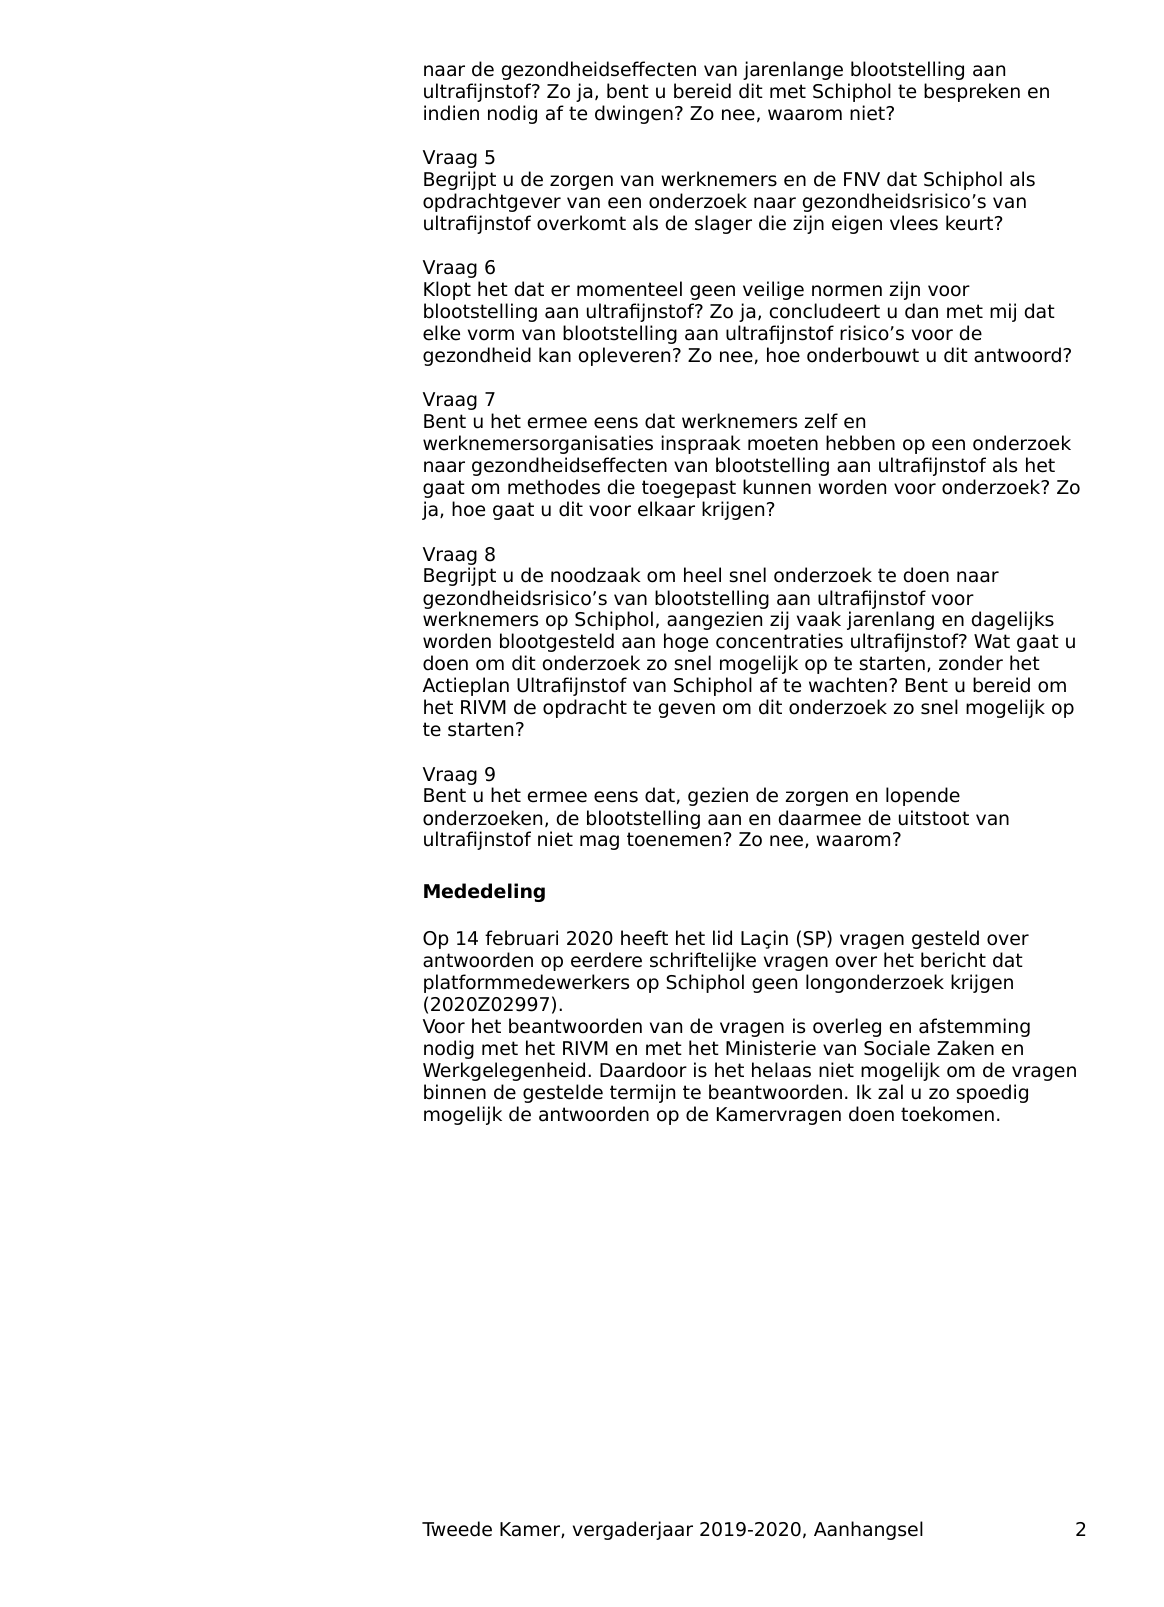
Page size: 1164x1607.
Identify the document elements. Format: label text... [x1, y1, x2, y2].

text Vraag 6 [422, 257, 1087, 279]
text naar de gezondheidseffecten van jarenlange blootstelling aan ultrafijnstof? Zo ja, bent u bereid dit met Schiphol te bespreken en indien nodig af te dwingen? Zo nee, waarom niet? [422, 59, 1087, 125]
text Op 14 februari 2020 heeft het lid Laçin (SP) vragen gesteld over antwoorden op eerdere schriftelijke vragen over het bericht dat platformmedewerkers op Schiphol geen longonderzoek krijgen (2020Z02997). [422, 928, 1087, 1016]
text Bent u het ermee eens dat werknemers zelf en werknemersorganisaties inspraak moeten hebben op een onderzoek naar gezondheidseffecten van blootstelling aan ultrafijnstof als het gaat om methodes die toegepast kunnen worden voor onderzoek? Zo ja, hoe gaat u dit voor elkaar krijgen? [422, 411, 1087, 521]
text Vraag 7 [422, 389, 1087, 411]
text Vraag 5 [422, 147, 1087, 169]
text Begrijpt u de noodzaak om heel snel onderzoek te doen naar gezondheidsrisico’s van blootstelling aan ultrafijnstof voor werknemers op Schiphol, aangezien zij vaak jarenlang en dagelijks worden blootgesteld aan hoge concentraties ultrafijnstof? Wat gaat u doen om dit onderzoek zo snel mogelijk op te starten, zonder het Actieplan Ultrafijnstof van Schiphol af te wachten? Bent u bereid om het RIVM de opdracht te geven om dit onderzoek zo snel mogelijk op te starten? [422, 565, 1087, 741]
text Begrijpt u de zorgen van werknemers en de FNV dat Schiphol als opdrachtgever van een onderzoek naar gezondheidsrisico’s van ultrafijnstof overkomt als de slager die zijn eigen vlees keurt? [422, 169, 1087, 235]
subtitle Mededeling [422, 881, 1087, 903]
text Vraag 8 [422, 543, 1087, 565]
text Klopt het dat er momenteel geen veilige normen zijn voor blootstelling aan ultrafijnstof? Zo ja, concludeert u dan met mij dat elke vorm van blootstelling aan ultrafijnstof risico’s voor de gezondheid kan opleveren? Zo nee, hoe onderbouwt u dit antwoord? [422, 279, 1087, 367]
text Bent u het ermee eens dat, gezien de zorgen en lopende onderzoeken, de blootstelling aan en daarmee de uitstoot van ultrafijnstof niet mag toenemen? Zo nee, waarom? [422, 785, 1087, 851]
text Voor het beantwoorden van de vragen is overleg en afstemming nodig met het RIVM en met het Ministerie van Sociale Zaken en Werkgelegenheid. Daardoor is het helaas niet mogelijk om de vragen binnen de gestelde termijn te beantwoorden. Ik zal u zo spoedig mogelijk de antwoorden op de Kamervragen doen toekomen. [422, 1016, 1087, 1126]
text Vraag 9 [422, 763, 1087, 785]
